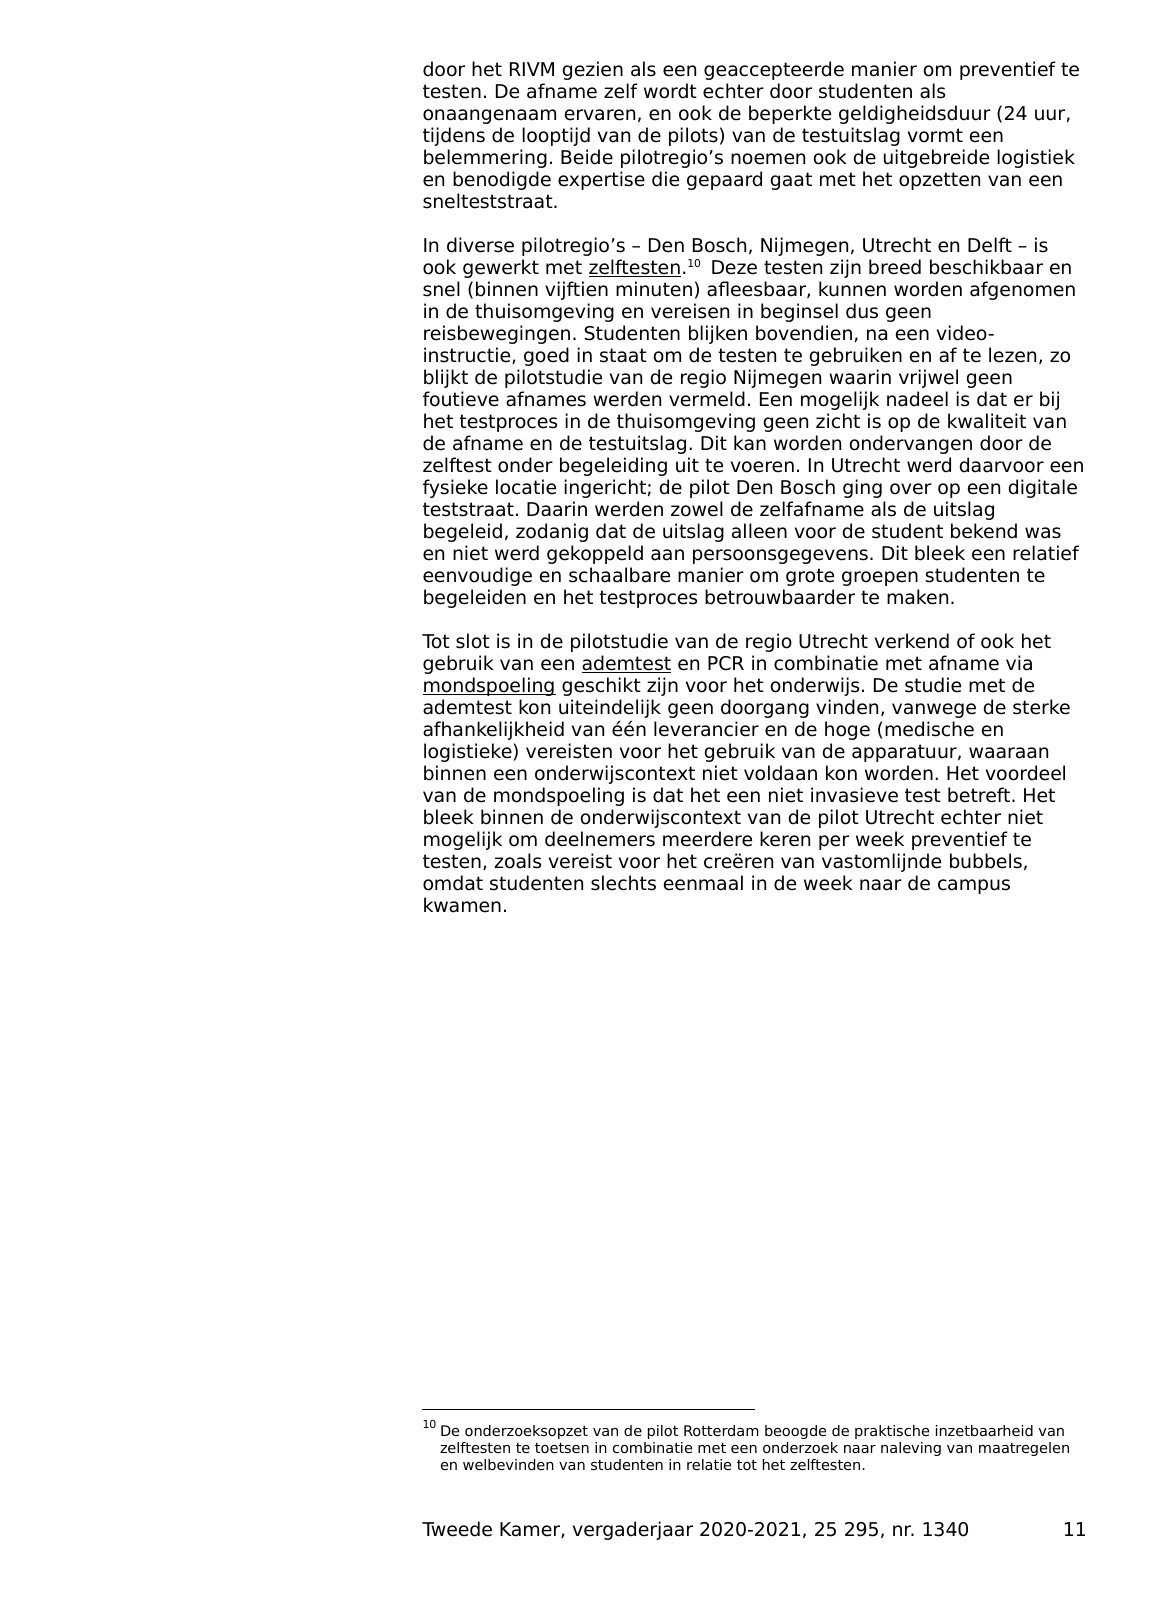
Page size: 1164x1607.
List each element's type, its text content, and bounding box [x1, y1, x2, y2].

text In diverse pilotregio’s – Den Bosch, Nijmegen, Utrecht en Delft – is ook gewerkt met zelftesten. Deze testen zijn breed beschikbaar en snel (binnen vijftien minuten) afleesbaar, kunnen worden afgenomen in de thuisomgeving en vereisen in beginsel dus geen reisbewegingen. Studenten blijken bovendien, na een video-instructie, goed in staat om de testen te gebruiken en af te lezen, zo blijkt de pilotstudie van de regio Nijmegen waarin vrijwel geen foutieve afnames werden vermeld. Een mogelijk nadeel is dat er bij het testproces in de thuisomgeving geen zicht is op de kwaliteit van de afname en de testuitslag. Dit kan worden ondervangen door de zelftest onder begeleiding uit te voeren. In Utrecht werd daarvoor een fysieke locatie ingericht; de pilot Den Bosch ging over op een digitale teststraat. Daarin werden zowel de zelfafname als de uitslag begeleid, zodanig dat de uitslag alleen voor de student bekend was en niet werd gekoppeld aan persoonsgegevens. Dit bleek een relatief eenvoudige en schaalbare manier om grote groepen studenten te begeleiden en het testproces betrouwbaarder te maken. [422, 235, 1087, 609]
text Tot slot is in de pilotstudie van de regio Utrecht verkend of ook het gebruik van een ademtest en PCR in combinatie met afname via mondspoeling geschikt zijn voor het onderwijs. De studie met de ademtest kon uiteindelijk geen doorgang vinden, vanwege de sterke afhankelijkheid van één leverancier en de hoge (medische en logistieke) vereisten voor het gebruik van de apparatuur, waaraan binnen een onderwijscontext niet voldaan kon worden. Het voordeel van de mondspoeling is dat het een niet invasieve test betreft. Het bleek binnen de onderwijscontext van de pilot Utrecht echter niet mogelijk om deelnemers meerdere keren per week preventief te testen, zoals vereist voor het creëren van vastomlijnde bubbels, omdat studenten slechts eenmaal in de week naar de campus kwamen. [422, 631, 1087, 917]
text door het RIVM gezien als een geaccepteerde manier om preventief te testen. De afname zelf wordt echter door studenten als onaangenaam ervaren, en ook de beperkte geldigheidsduur (24 uur, tijdens de looptijd van de pilots) van de testuitslag vormt een belemmering. Beide pilotregio’s noemen ook de uitgebreide logistiek en benodigde expertise die gepaard gaat met het opzetten van een snelteststraat. [422, 59, 1087, 213]
text De onderzoeksopzet van de pilot Rotterdam beoogde de praktische inzetbaarheid van zelftesten te toetsen in combinatie met een onderzoek naar naleving van maatregelen en welbevinden van studenten in relatie tot het zelftesten. [422, 1418, 1087, 1474]
